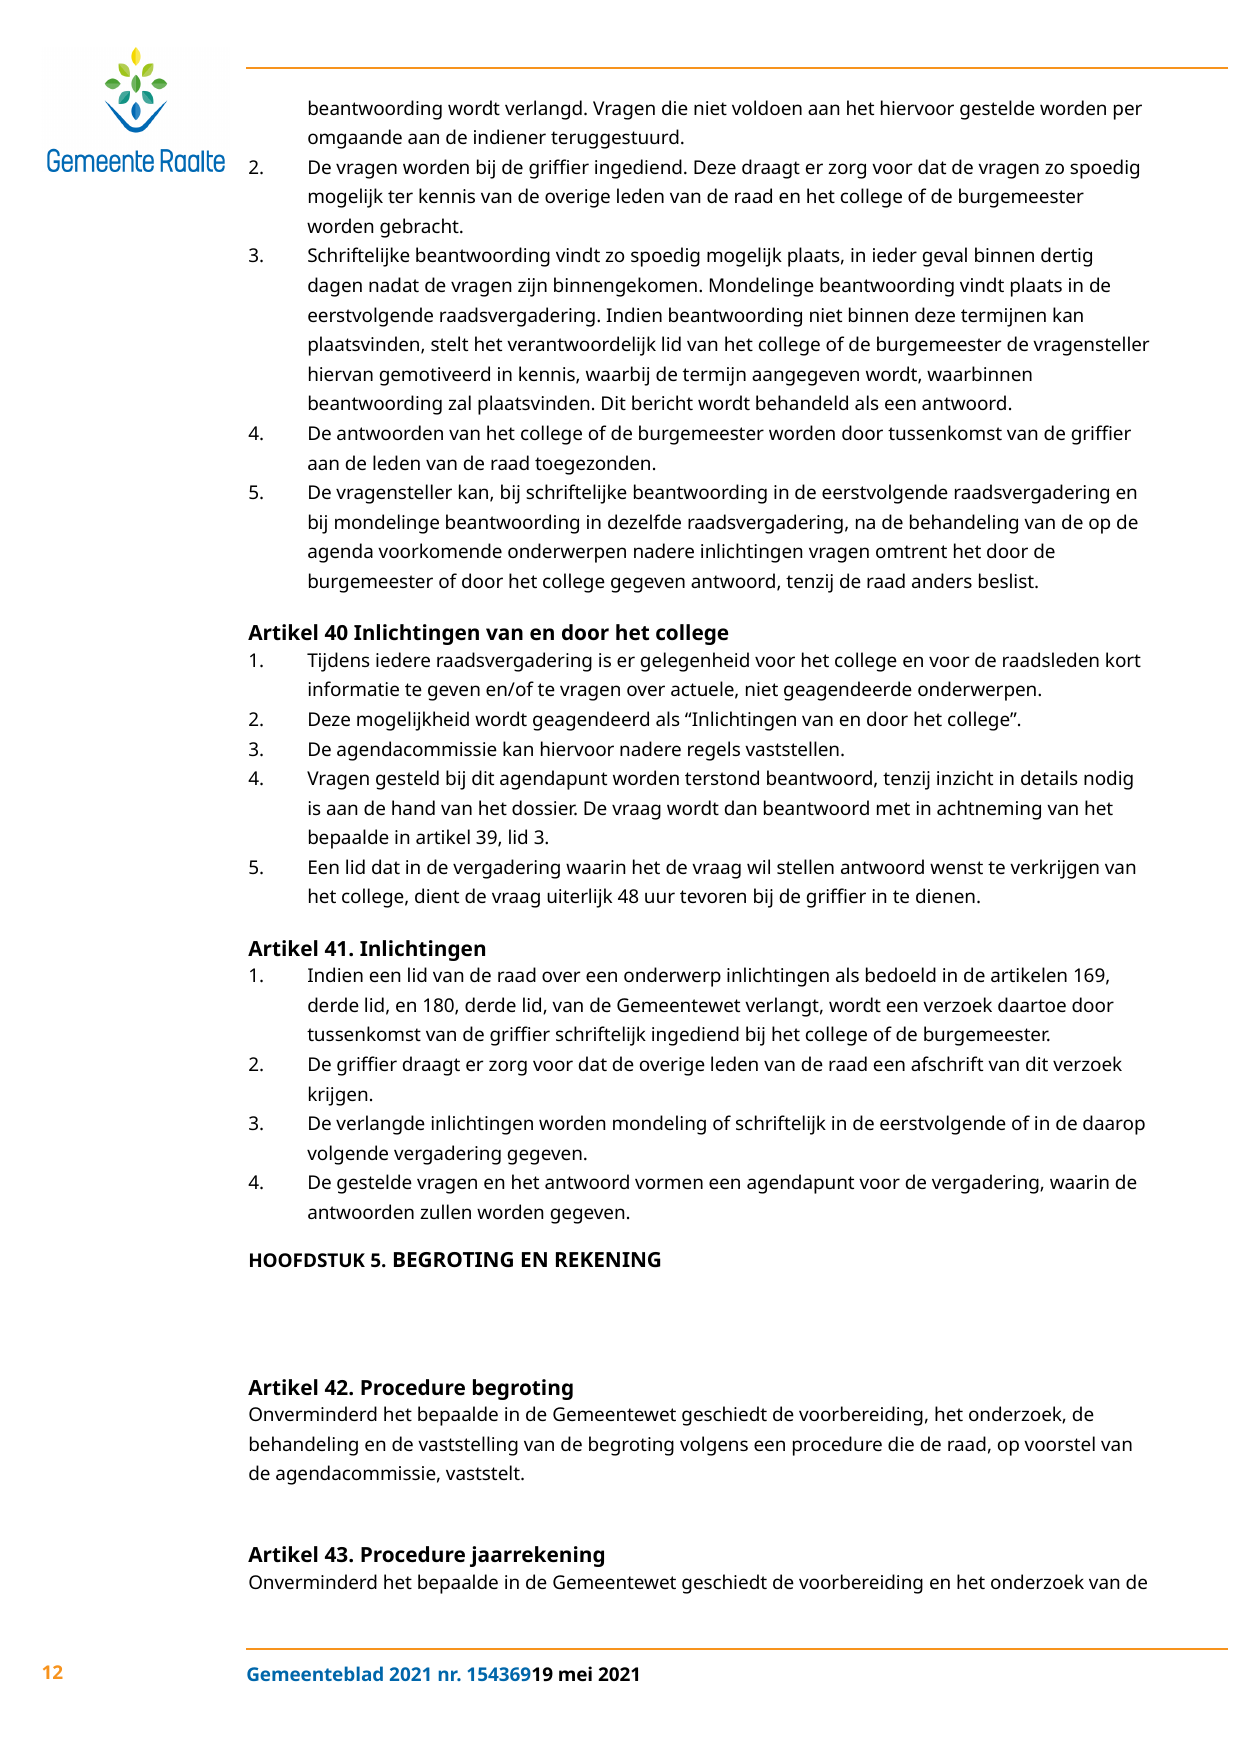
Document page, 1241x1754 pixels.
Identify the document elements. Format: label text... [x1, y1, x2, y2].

text HOOFDSTUK 5. BEGROTING EN REKENING [248, 1245, 1152, 1273]
text Artikel 40 Inlichtingen van en door het college [248, 618, 1152, 647]
text Artikel 42. Procedure begroting [248, 1373, 1152, 1401]
list Tijdens iedere raadsvergadering is er gelegenheid voor het college en voor de raadsleden kort informatie te geven en/of te vragen over actuele, niet geagendeerde onderwerpen. [248, 647, 1152, 702]
list Deze mogelijkheid wordt geagendeerd als “Inlichtingen van en door het college”. [248, 706, 1152, 732]
list beantwoording wordt verlangd. Vragen die niet voldoen aan het hiervoor gestelde worden per omgaande aan de indiener teruggestuurd. [248, 95, 1152, 150]
picture [41, 47, 231, 172]
list De griffier draagt er zorg voor dat de overige leden van de raad een afschrift van dit verzoek krijgen. [248, 1051, 1152, 1107]
text Onverminderd het bepaalde in de Gemeentewet geschiedt de voorbereiding en het onderzoek van de [248, 1569, 1152, 1595]
list De antwoorden van het college of de burgemeester worden door tussenkomst van de griffier aan de leden van de raad toegezonden. [248, 420, 1152, 476]
list De gestelde vragen en het antwoord vormen een agendapunt voor de vergadering, waarin de antwoorden zullen worden gegeven. [248, 1169, 1152, 1225]
list De verlangde inlichtingen worden mondeling of schriftelijk in de eerstvolgende of in de daarop volgende vergadering gegeven. [248, 1110, 1152, 1166]
list De vragensteller kan, bij schriftelijke beantwoording in de eerstvolgende raadsvergadering en bij mondelinge beantwoording in dezelfde raadsvergadering, na de behandeling van de op de agenda voorkomende onderwerpen nadere inlichtingen vragen omtrent het door de burgemeester of door het college gegeven antwoord, tenzij de raad anders beslist. [248, 479, 1152, 594]
list Een lid dat in de vergadering waarin het de vraag wil stellen antwoord wenst te verkrijgen van het college, dient de vraag uiterlijk 48 uur tevoren bij de griffier in te dienen. [248, 854, 1152, 909]
text Artikel 41. Inlichtingen [248, 934, 1152, 962]
text Artikel 43. Procedure jaarrekening [248, 1541, 1152, 1569]
text Onverminderd het bepaalde in de Gemeentewet geschiedt de voorbereiding, het onderzoek, de behandeling en de vaststelling van de begroting volgens een procedure die de raad, op voorstel van de agendacommissie, vaststelt. [248, 1401, 1152, 1486]
list Schriftelijke beantwoording vindt zo spoedig mogelijk plaats, in ieder geval binnen dertig dagen nadat de vragen zijn binnengekomen. Mondelinge beantwoording vindt plaats in de eerstvolgende raadsvergadering. Indien beantwoording niet binnen deze termijnen kan plaatsvinden, stelt het verantwoordelijk lid van het college of de burgemeester de vragensteller hiervan gemotiveerd in kennis, waarbij de termijn aangegeven wordt, waarbinnen beantwoording zal plaatsvinden. Dit bericht wordt behandeld als een antwoord. [248, 243, 1152, 416]
list Vragen gesteld bij dit agendapunt worden terstond beantwoord, tenzij inzicht in details nodig is aan de hand van het dossier. De vraag wordt dan beantwoord met in achtneming van het bepaalde in artikel 39, lid 3. [248, 765, 1152, 850]
list Indien een lid van de raad over een onderwerp inlichtingen als bedoeld in de artikelen 169, derde lid, en 180, derde lid, van de Gemeentewet verlangt, wordt een verzoek daartoe door tussenkomst van de griffier schriftelijk ingediend bij het college of de burgemeester. [248, 962, 1152, 1047]
list De agendacommissie kan hiervoor nadere regels vaststellen. [248, 736, 1152, 761]
list De vragen worden bij de griffier ingediend. Deze draagt er zorg voor dat de vragen zo spoedig mogelijk ter kennis van de overige leden van de raad en het college of de burgemeester worden gebracht. [248, 154, 1152, 239]
